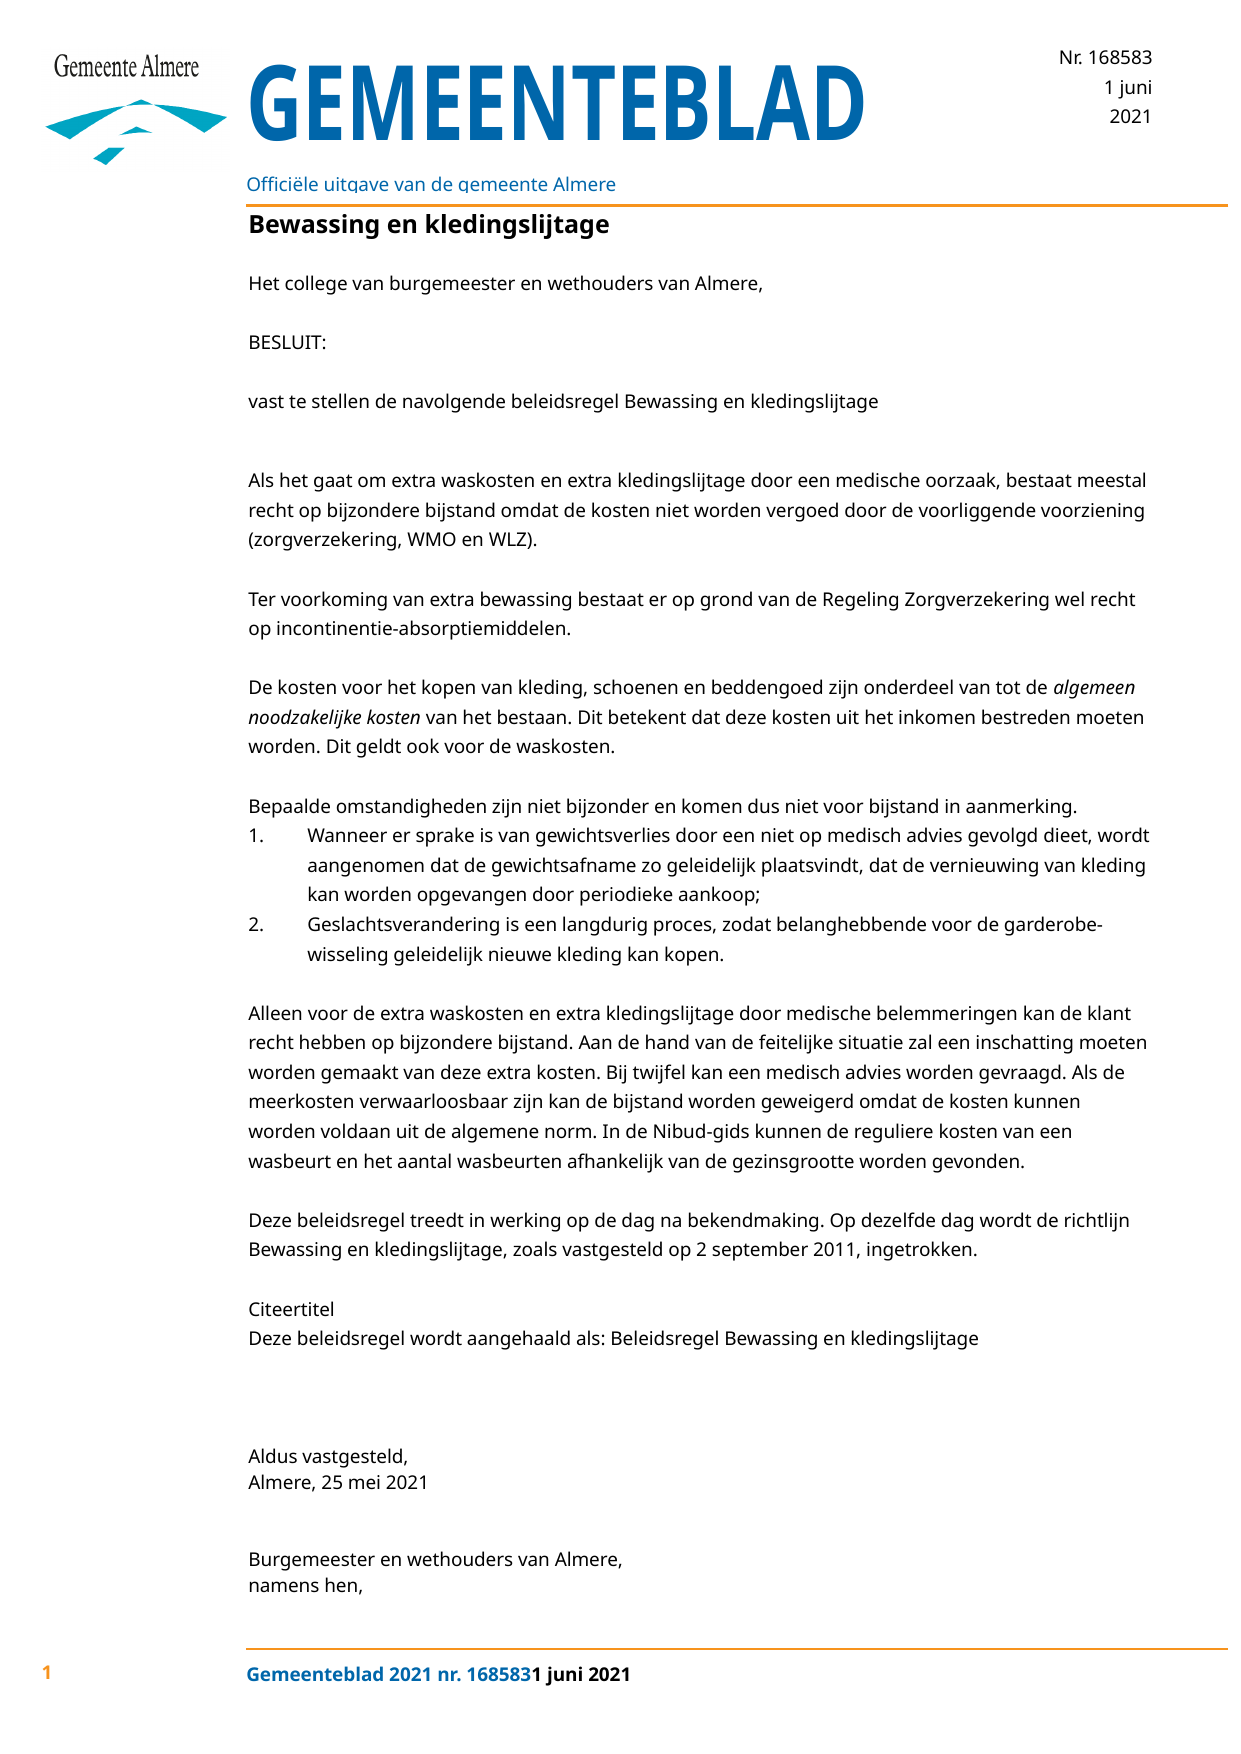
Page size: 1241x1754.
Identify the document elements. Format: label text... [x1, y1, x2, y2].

text Alleen voor de extra waskosten en extra kledingslijtage door medische belemmeringen kan de klant recht hebben op bijzondere bijstand. Aan de hand van de feitelijke situatie zal een inschatting moeten worden gemaakt van deze extra kosten. Bij twijfel kan een medisch advies worden gevraagd. Als de meerkosten verwaarloosbaar zijn kan de bijstand worden geweigerd omdat de kosten kunnen worden voldaan uit de algemene norm. In de Nibud-gids kunnen de reguliere kosten van een wasbeurt en het aantal wasbeurten afhankelijk van de gezinsgrootte worden gevonden. [248, 1000, 1152, 1174]
text vast te stellen de navolgende beleidsregel Bewassing en kledingslijtage [248, 389, 1152, 414]
text Ter voorkoming van extra bewassing bestaat er op grond van de Regeling Zorgverzekering wel recht op incontinentie-absorptiemiddelen. [248, 586, 1152, 641]
text Citeertitel [248, 1296, 1152, 1322]
text Het college van burgemeester en wethouders van Almere, [248, 270, 1152, 296]
text Bepaalde omstandigheden zijn niet bijzonder en komen dus niet voor bijstand in aanmerking. [248, 793, 1152, 819]
text Burgemeester en wethouders van Almere, [248, 1547, 1152, 1572]
list Wanneer er sprake is van gewichtsverlies door een niet op medisch advies gevolgd dieet, wordt aangenomen dat de gewichtsafname zo geleidelijk plaatsvindt, dat de vernieuwing van kleding kan worden opgevangen door periodieke aankoop; [248, 822, 1152, 907]
text Deze beleidsregel treedt in werking op de dag na bekendmaking. Op dezelfde dag wordt de richtlijn Bewassing en kledingslijtage, zoals vastgesteld op 2 september 2011, ingetrokken. [248, 1207, 1152, 1262]
text BESLUIT: [248, 329, 1152, 355]
text namens hen, [248, 1572, 1152, 1598]
text Bewassing en kledingslijtage [248, 207, 1152, 241]
text Deze beleidsregel wordt aangehaald als: Beleidsregel Bewassing en kledingslijtage [248, 1325, 1152, 1351]
text Als het gaat om extra waskosten en extra kledingslijtage door een medische oorzaak, bestaat meestal recht op bijzondere bijstand omdat de kosten niet worden vergoed door de voorliggende voorziening (zorgverzekering, WMO en WLZ). [248, 467, 1152, 552]
text Aldus vastgesteld, [248, 1444, 1152, 1469]
picture [41, 47, 231, 172]
list Geslachtsverandering is een langdurig proces, zodat belanghebbende voor de garderobe-wisseling geleidelijk nieuwe kleding kan kopen. [248, 911, 1152, 967]
text Almere, 25 mei 2021 [248, 1469, 1152, 1495]
text De kosten voor het kopen van kleding, schoenen en beddengoed zijn onderdeel van tot de algemeen noodzakelijke kosten van het bestaan. Dit betekent dat deze kosten uit het inkomen bestreden moeten worden. Dit geldt ook voor de waskosten. [248, 674, 1152, 759]
